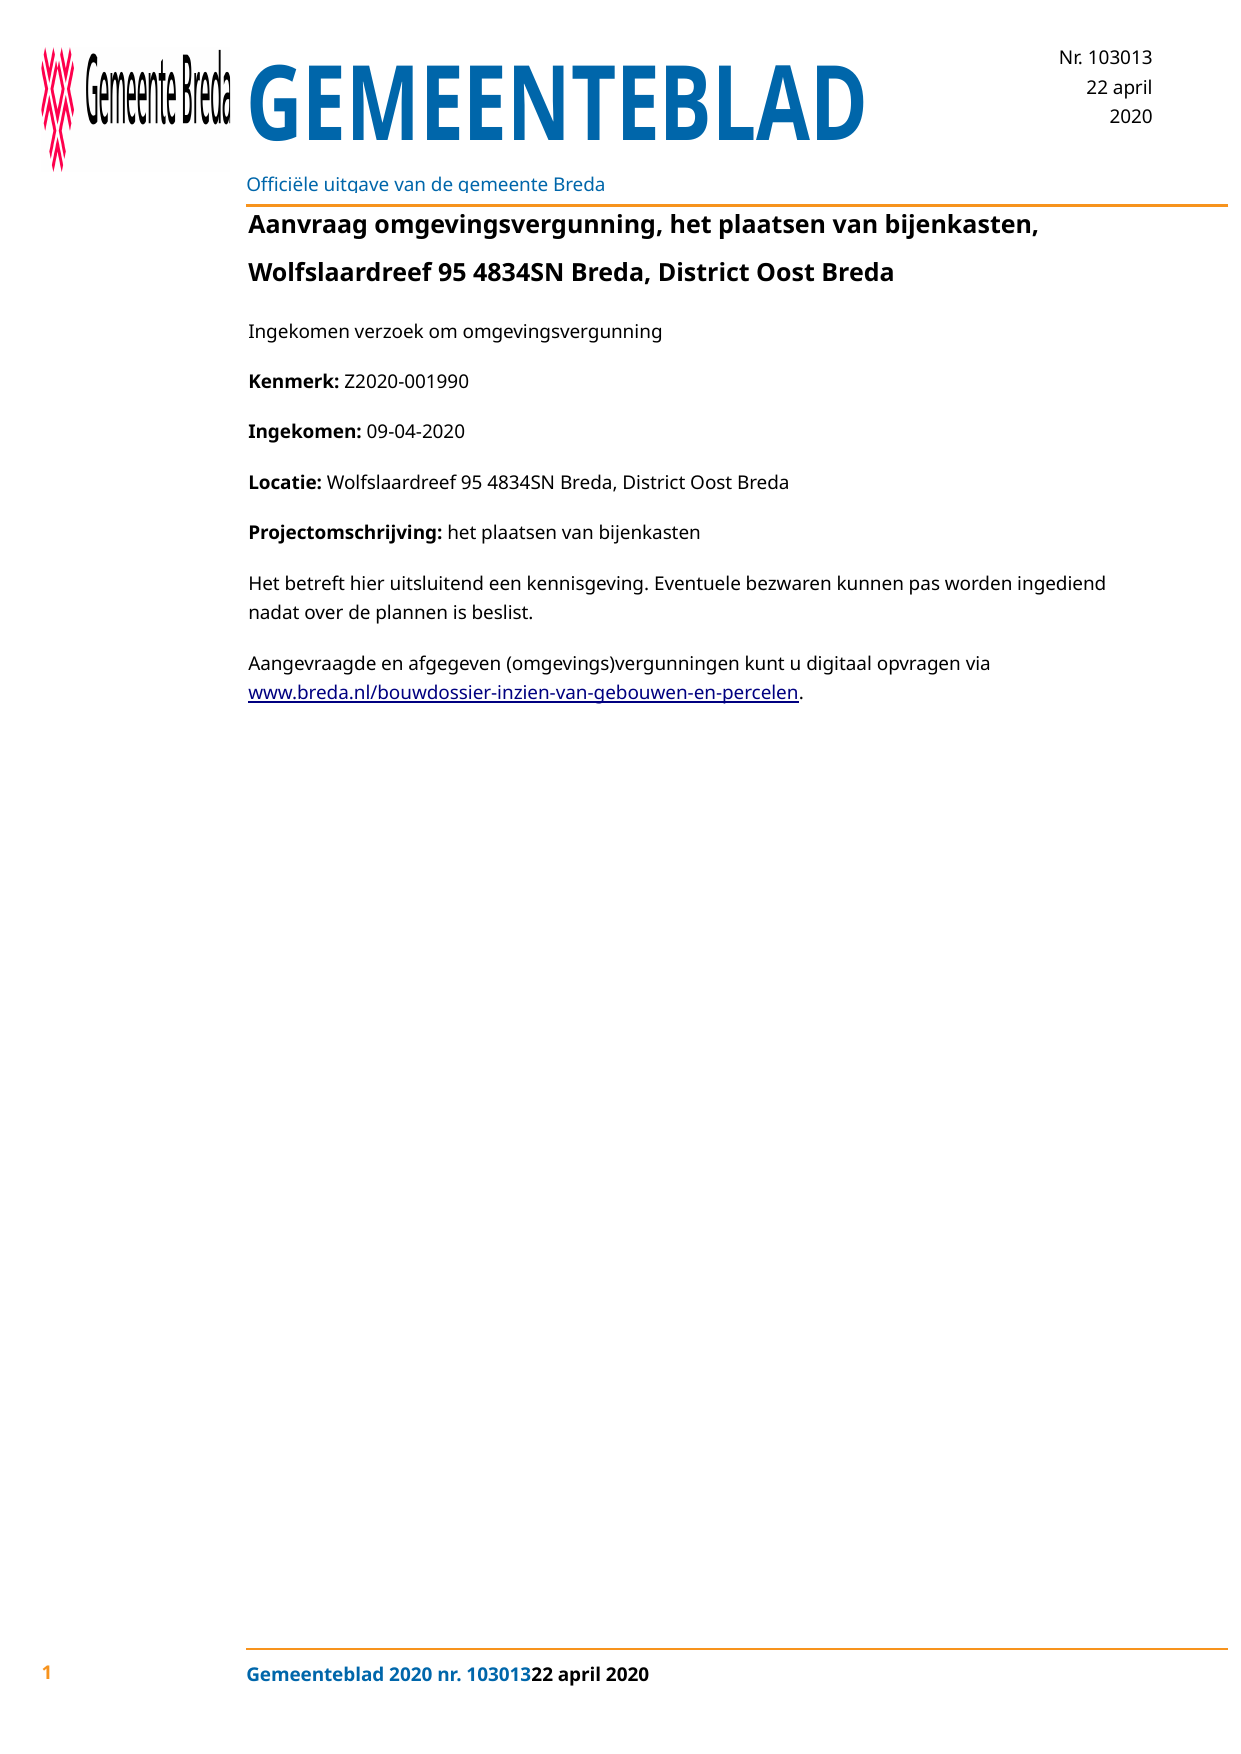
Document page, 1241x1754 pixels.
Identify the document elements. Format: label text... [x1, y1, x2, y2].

text Kenmerk: Z2020-001990 [248, 368, 1152, 394]
text Het betreft hier uitsluitend een kennisgeving. Eventuele bezwaren kunnen pas worden ingediend nadat over de plannen is beslist. [248, 570, 1152, 625]
text Projectomschrijving: het plaatsen van bijenkasten [248, 519, 1152, 545]
text Aanvraag omgevingsvergunning, het plaatsen van bijenkasten, Wolfslaardreef 95 4834SN Breda, District Oost Breda [248, 207, 1152, 288]
text Ingekomen verzoek om omgevingsvergunning [248, 318, 1152, 344]
picture [41, 47, 231, 172]
text Ingekomen: 09-04-2020 [248, 419, 1152, 444]
text Aangevraagde en afgegeven (omgevings)vergunningen kunt u digitaal opvragen via www.breda.nl/bouwdossier-inzien-van-gebouwen-en-percelen. [248, 650, 1152, 705]
text Locatie: Wolfslaardreef 95 4834SN Breda, District Oost Breda [248, 469, 1152, 495]
